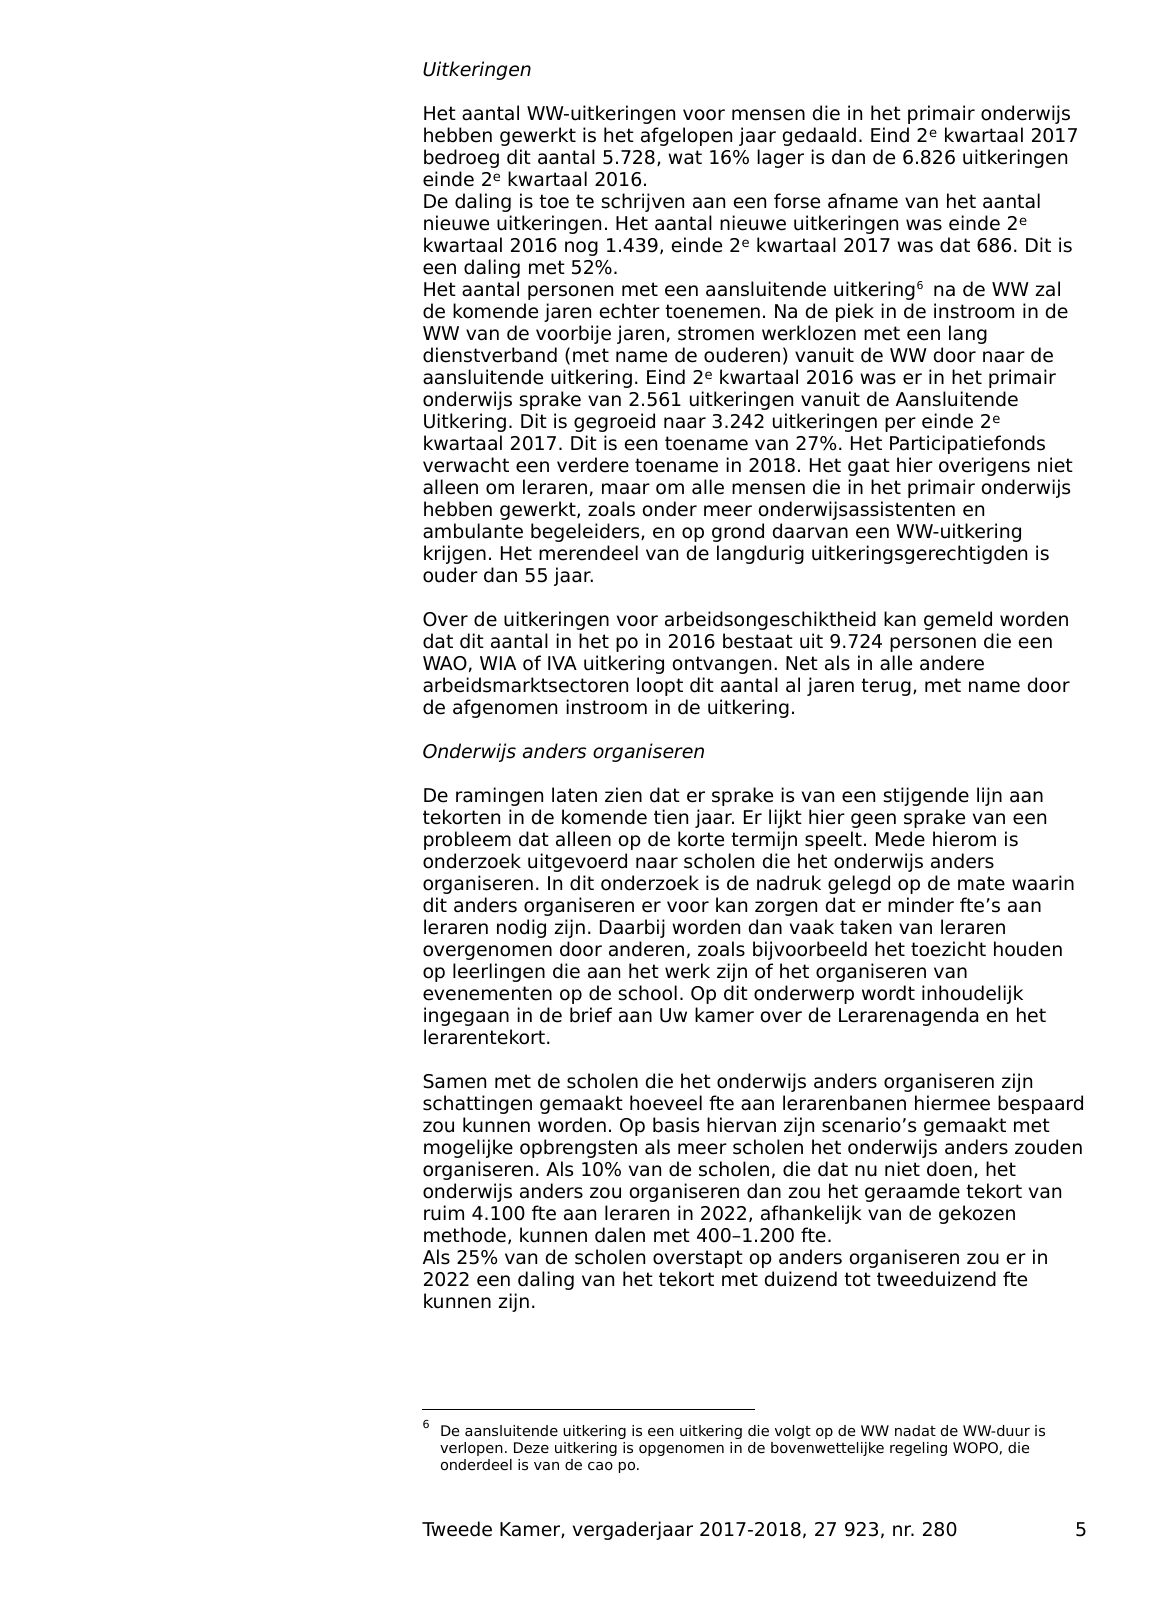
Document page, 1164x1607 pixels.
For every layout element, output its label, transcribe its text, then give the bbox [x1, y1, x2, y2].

subtitle Onderwijs anders organiseren [422, 741, 1087, 763]
text Samen met de scholen die het onderwijs anders organiseren zijn schattingen gemaakt hoeveel fte aan lerarenbanen hiermee bespaard zou kunnen worden. Op basis hiervan zijn scenario’s gemaakt met mogelijke opbrengsten als meer scholen het onderwijs anders zouden organiseren. Als 10% van de scholen, die dat nu niet doen, het onderwijs anders zou organiseren dan zou het geraamde tekort van ruim 4.100 fte aan leraren in 2022, afhankelijk van de gekozen methode, kunnen dalen met 400–1.200 fte. [422, 1071, 1087, 1247]
text De aansluitende uitkering is een uitkering die volgt op de WW nadat de WW-duur is verlopen. Deze uitkering is opgenomen in de bovenwettelijke regeling WOPO, die onderdeel is van de cao po. [422, 1418, 1087, 1474]
subtitle Uitkeringen [422, 59, 1087, 81]
text Als 25% van de scholen overstapt op anders organiseren zou er in 2022 een daling van het tekort met duizend tot tweeduizend fte kunnen zijn. [422, 1247, 1087, 1313]
text Het aantal WW-uitkeringen voor mensen die in het primair onderwijs hebben gewerkt is het afgelopen jaar gedaald. Eind 2e kwartaal 2017 bedroeg dit aantal 5.728, wat 16% lager is dan de 6.826 uitkeringen einde 2e kwartaal 2016. [422, 103, 1087, 191]
text Het aantal personen met een aansluitende uitkering na de WW zal de komende jaren echter toenemen. Na de piek in de instroom in de WW van de voorbije jaren, stromen werklozen met een lang dienstverband (met name de ouderen) vanuit de WW door naar de aansluitende uitkering. Eind 2e kwartaal 2016 was er in het primair onderwijs sprake van 2.561 uitkeringen vanuit de Aansluitende Uitkering. Dit is gegroeid naar 3.242 uitkeringen per einde 2e kwartaal 2017. Dit is een toename van 27%. Het Participatiefonds verwacht een verdere toename in 2018. Het gaat hier overigens niet alleen om leraren, maar om alle mensen die in het primair onderwijs hebben gewerkt, zoals onder meer onderwijsassistenten en ambulante begeleiders, en op grond daarvan een WW-uitkering krijgen. Het merendeel van de langdurig uitkeringsgerechtigden is ouder dan 55 jaar. [422, 279, 1087, 587]
text Over de uitkeringen voor arbeidsongeschiktheid kan gemeld worden dat dit aantal in het po in 2016 bestaat uit 9.724 personen die een WAO, WIA of IVA uitkering ontvangen. Net als in alle andere arbeidsmarktsectoren loopt dit aantal al jaren terug, met name door de afgenomen instroom in de uitkering. [422, 609, 1087, 719]
text De ramingen laten zien dat er sprake is van een stijgende lijn aan tekorten in de komende tien jaar. Er lijkt hier geen sprake van een probleem dat alleen op de korte termijn speelt. Mede hierom is onderzoek uitgevoerd naar scholen die het onderwijs anders organiseren. In dit onderzoek is de nadruk gelegd op de mate waarin dit anders organiseren er voor kan zorgen dat er minder fte’s aan leraren nodig zijn. Daarbij worden dan vaak taken van leraren overgenomen door anderen, zoals bijvoorbeeld het toezicht houden op leerlingen die aan het werk zijn of het organiseren van evenementen op de school. Op dit onderwerp wordt inhoudelijk ingegaan in de brief aan Uw kamer over de Lerarenagenda en het lerarentekort. [422, 785, 1087, 1049]
text De daling is toe te schrijven aan een forse afname van het aantal nieuwe uitkeringen. Het aantal nieuwe uitkeringen was einde 2e kwartaal 2016 nog 1.439, einde 2e kwartaal 2017 was dat 686. Dit is een daling met 52%. [422, 191, 1087, 279]
